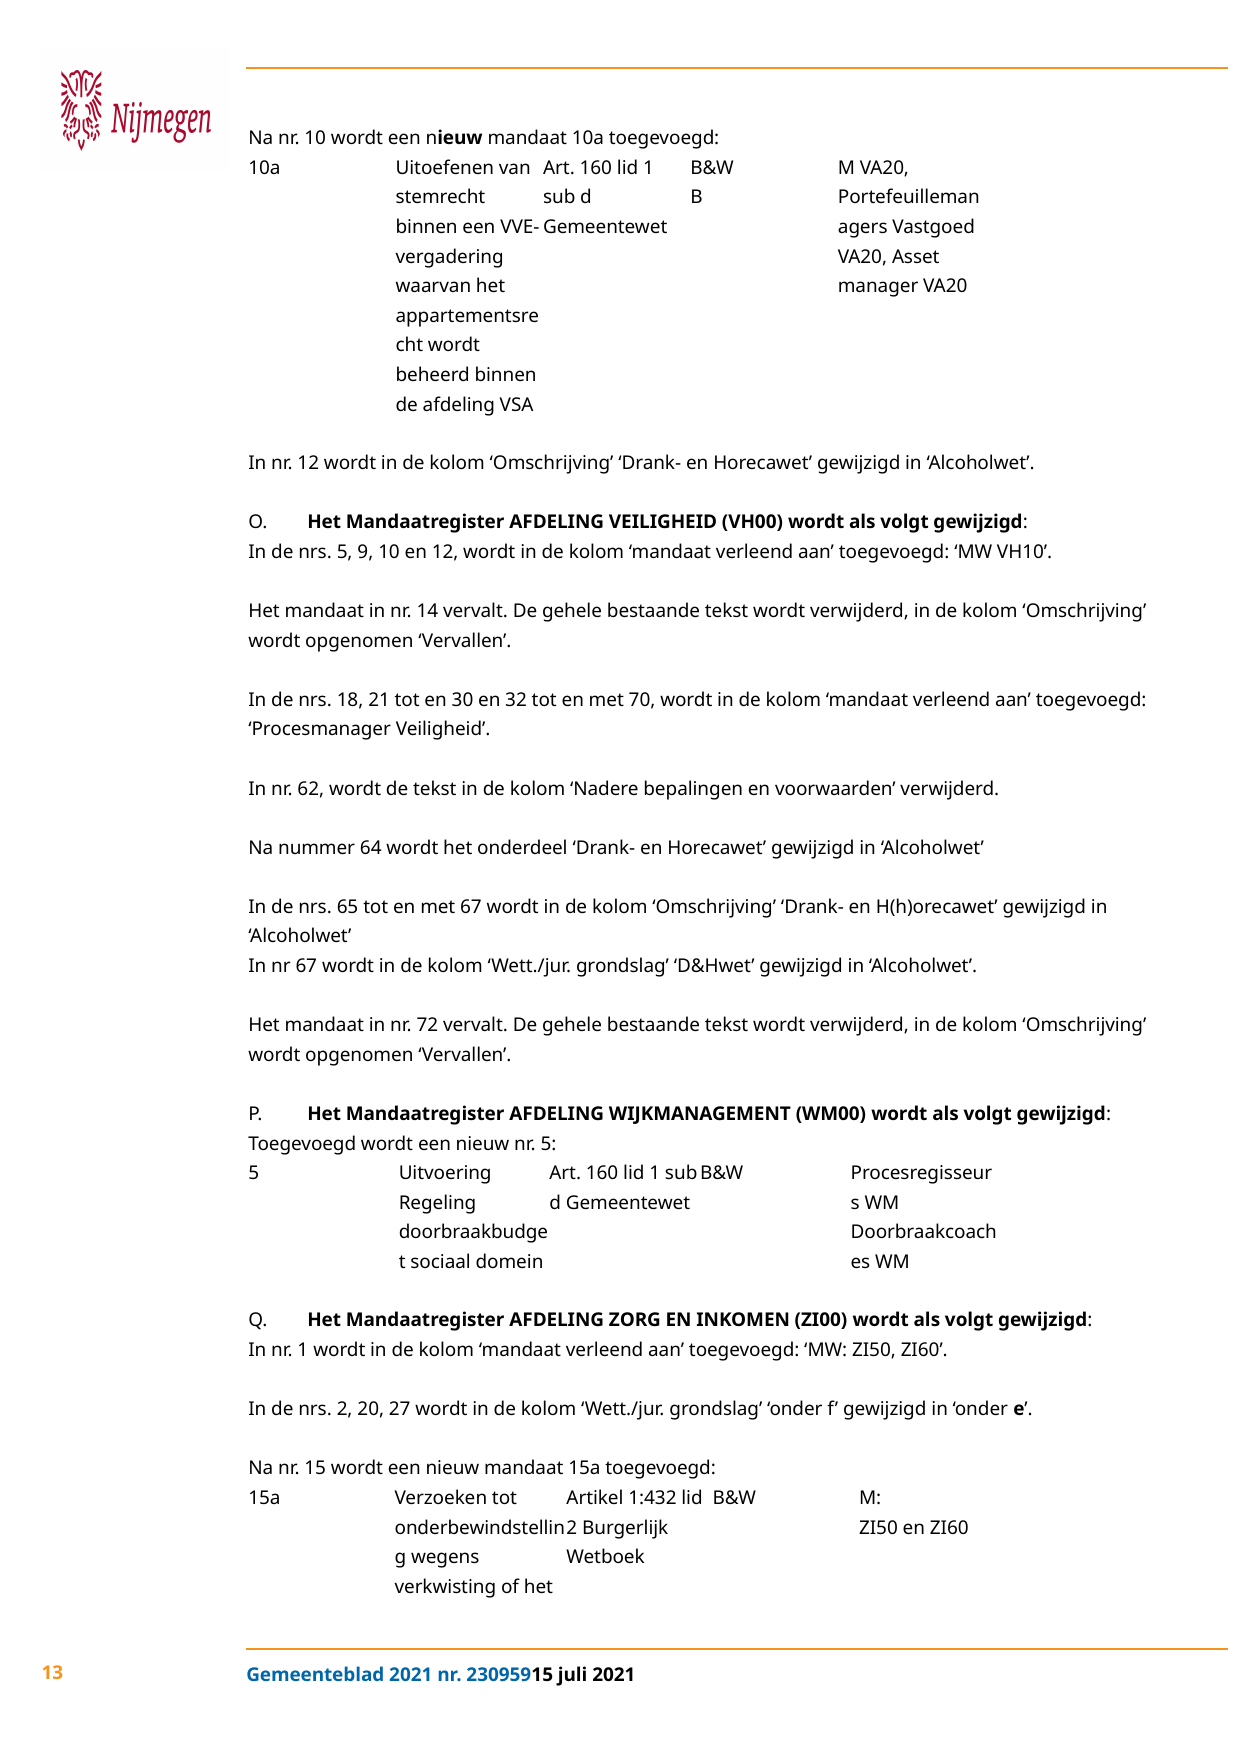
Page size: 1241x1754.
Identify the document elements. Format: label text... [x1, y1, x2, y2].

list Het Mandaatregister AFDELING WIJKMANAGEMENT (WM00) wordt als volgt gewijzigd: [248, 1100, 1152, 1126]
table_header Verzoeken tot onderbewindstelling wegens verkwisting of het [394, 1484, 566, 1599]
text In nr 67 wordt in de kolom ‘Wett./jur. grondslag’ ‘D&Hwet’ gewijzigd in ‘Alcoholwet’. [248, 952, 1152, 978]
table_header Art. 160 lid 1 sub d Gemeentewet [549, 1159, 700, 1274]
table_header [985, 154, 1152, 416]
text In de nrs. 2, 20, 27 wordt in de kolom ‘Wett./jur. grondslag’ ‘onder f’ gewijzigd in ‘onder e’. [248, 1395, 1152, 1421]
table_header [1005, 1484, 1152, 1599]
text Na nr. 10 wordt een nieuw mandaat 10a toegevoegd: [248, 124, 1152, 150]
table_header B&W [700, 1159, 850, 1274]
table_header 5 [248, 1159, 398, 1274]
table_header M: ZI50 en ZI60 [859, 1484, 1005, 1599]
text Het mandaat in nr. 72 vervalt. De gehele bestaande tekst wordt verwijderd, in de kolom ‘Omschrijving’ wordt opgenomen ‘Vervallen’. [248, 1011, 1152, 1067]
text Het mandaat in nr. 14 vervalt. De gehele bestaande tekst wordt verwijderd, in de kolom ‘Omschrijving’ wordt opgenomen ‘Vervallen’. [248, 597, 1152, 652]
text In nr. 62, wordt de tekst in de kolom ‘Nadere bepalingen en voorwaarden’ verwijderd. [248, 775, 1152, 800]
text Na nummer 64 wordt het onderdeel ‘Drank- en Horecawet’ gewijzigd in ‘Alcoholwet’ [248, 834, 1152, 859]
text In de nrs. 65 tot en met 67 wordt in de kolom ‘Omschrijving’ ‘Drank- en H(h)orecawet’ gewijzigd in ‘Alcoholwet’ [248, 893, 1152, 948]
picture [41, 47, 231, 172]
text Toegevoegd wordt een nieuw nr. 5: [248, 1130, 1152, 1155]
text In nr. 12 wordt in de kolom ‘Omschrijving’ ‘Drank- en Horecawet’ gewijzigd in ‘Alcoholwet’. [248, 449, 1152, 475]
table_header 10a [248, 154, 395, 416]
text In nr. 1 wordt in de kolom ‘mandaat verleend aan’ toegevoegd: ‘MW: ZI50, ZI60’. [248, 1336, 1152, 1362]
table_header B&W [713, 1484, 859, 1599]
table_header M VA20, Portefeuillemanagers Vastgoed VA20, Asset manager VA20 [838, 154, 985, 416]
text Na nr. 15 wordt een nieuw mandaat 15a toegevoegd: [248, 1454, 1152, 1480]
list Het Mandaatregister AFDELING ZORG EN INKOMEN (ZI00) wordt als volgt gewijzigd: [248, 1307, 1152, 1332]
text In de nrs. 18, 21 tot en 30 en 32 tot en met 70, wordt in de kolom ‘mandaat verleend aan’ toegevoegd: ‘Procesmanager Veiligheid’. [248, 686, 1152, 741]
table_header Procesregisseurs WM Doorbraakcoaches WM [850, 1159, 1001, 1274]
table_header Uitoefenen van stemrecht binnen een VVE-vergadering waarvan het appartementsrecht wordt beheerd binnen de afdeling VSA [395, 154, 543, 416]
table_header [1001, 1159, 1152, 1274]
table_header 15a [248, 1484, 394, 1599]
table_header B&W B [690, 154, 838, 416]
list Het Mandaatregister AFDELING VEILIGHEID (VH00) wordt als volgt gewijzigd: [248, 508, 1152, 534]
table_header Uitvoering Regeling doorbraakbudget sociaal domein [399, 1159, 549, 1274]
table_header Artikel 1:432 lid 2 Burgerlijk Wetboek [566, 1484, 712, 1599]
table_header Art. 160 lid 1 sub d Gemeentewet [543, 154, 690, 416]
text In de nrs. 5, 9, 10 en 12, wordt in de kolom ‘mandaat verleend aan’ toegevoegd: ‘MW VH10’. [248, 538, 1152, 564]
